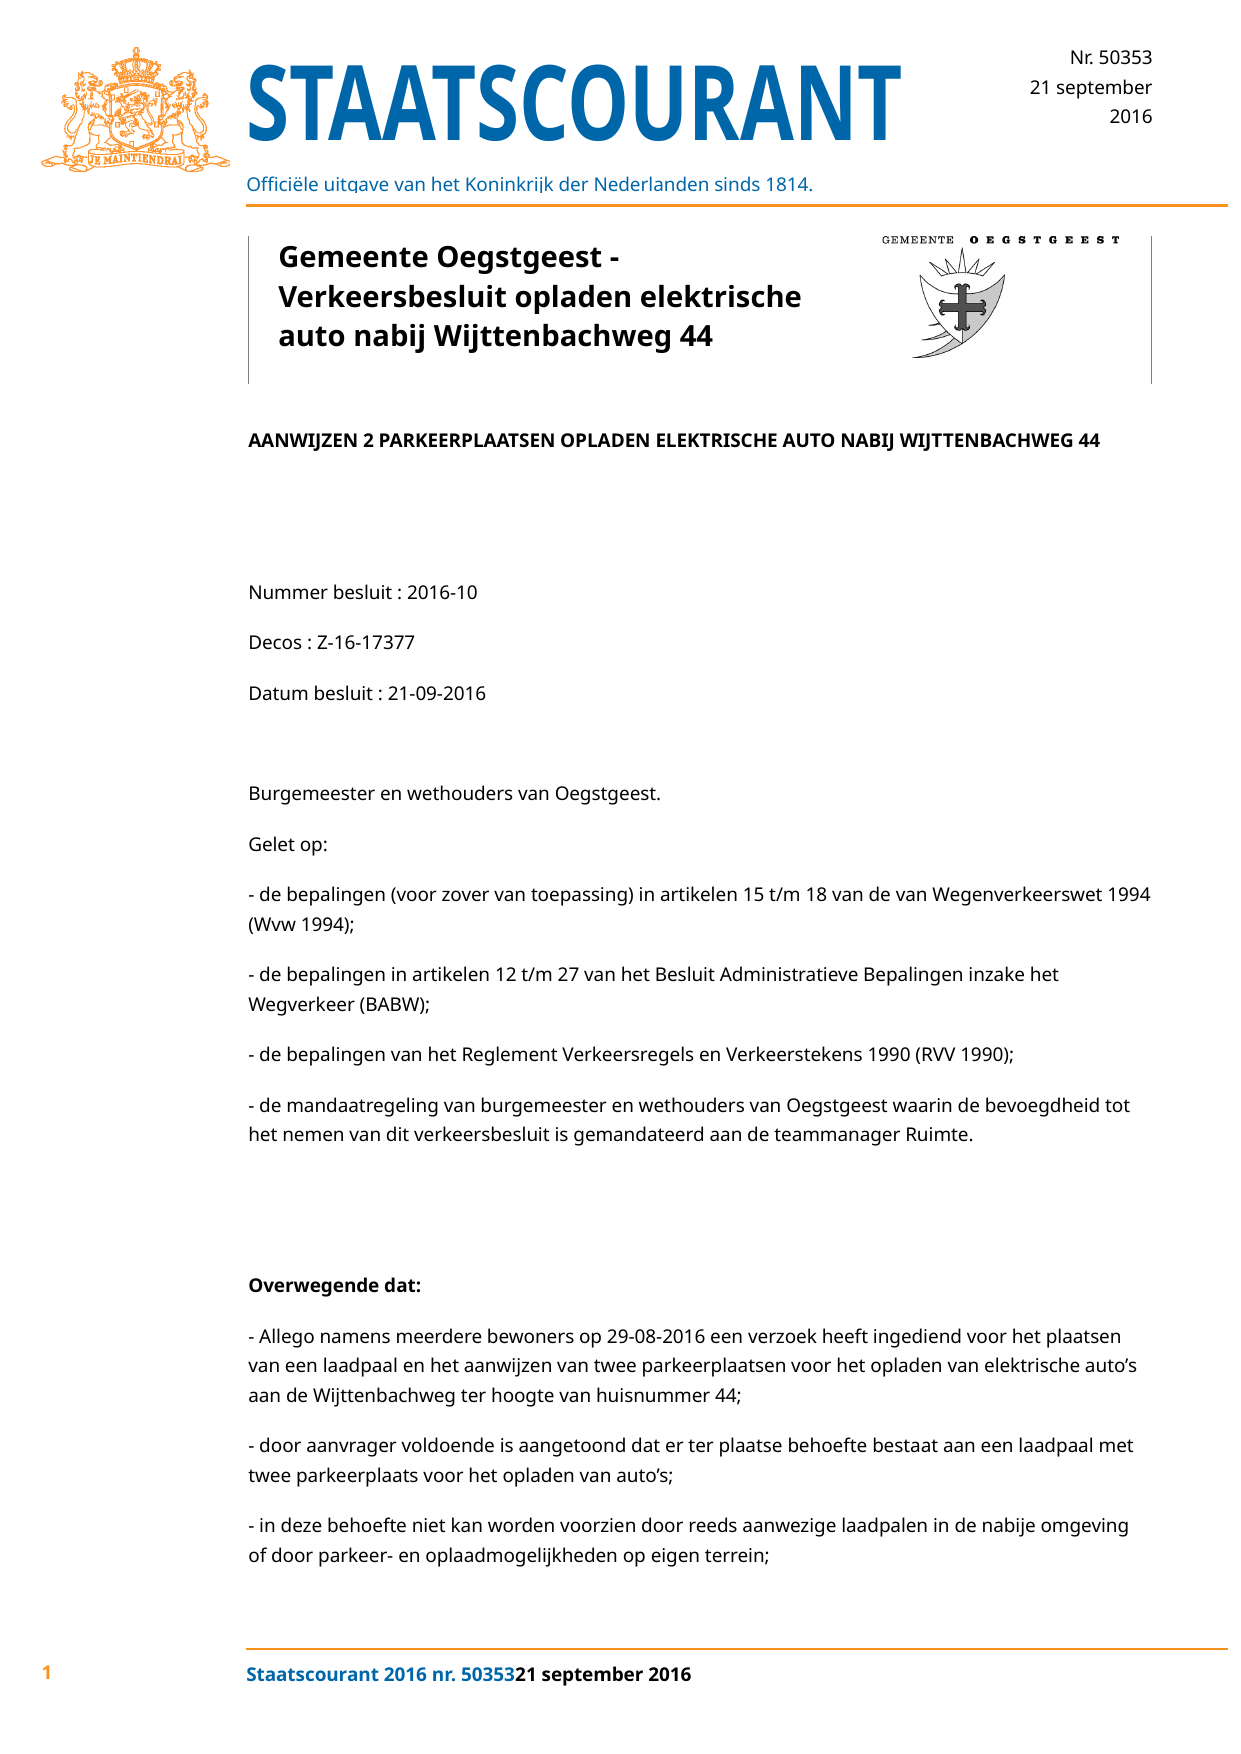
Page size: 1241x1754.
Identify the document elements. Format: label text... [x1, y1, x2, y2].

text - door aanvrager voldoende is aangetoond dat er ter plaatse behoefte bestaat aan een laadpaal met twee parkeerplaats voor het opladen van auto’s; [248, 1433, 1152, 1488]
picture [882, 236, 1119, 358]
table_header Gemeente Oegstgeest - Verkeersbesluit opladen elektrische auto nabij Wijttenbachweg 44 [249, 236, 850, 384]
text Nummer besluit : 2016-10 [248, 579, 1152, 604]
text Decos : Z-16-17377 [248, 629, 1152, 655]
text - de bepalingen in artikelen 12 t/m 27 van het Besluit Administratieve Bepalingen inzake het Wegverkeer (BABW); [248, 961, 1152, 1017]
text - de mandaatregeling van burgemeester en wethouders van Oegstgeest waarin de bevoegdheid tot het nemen van dit verkeersbesluit is gemandateerd aan de teammanager Ruimte. [248, 1092, 1152, 1147]
text AANWIJZEN 2 PARKEERPLAATSEN OPLADEN ELEKTRISCHE AUTO NABIJ WIJTTENBACHWEG 44 [248, 428, 1152, 453]
table_header [850, 236, 1151, 384]
picture [41, 47, 231, 172]
text Overwegende dat: [248, 1273, 1152, 1298]
text Gelet op: [248, 831, 1152, 857]
text Datum besluit : 21-09-2016 [248, 680, 1152, 705]
text - de bepalingen (voor zover van toepassing) in artikelen 15 t/m 18 van de van Wegenverkeerswet 1994 (Wvw 1994); [248, 881, 1152, 937]
text Burgemeester en wethouders van Oegstgeest. [248, 781, 1152, 806]
text - Allego namens meerdere bewoners op 29-08-2016 een verzoek heeft ingediend voor het plaatsen van een laadpaal en het aanwijzen van twee parkeerplaatsen voor het opladen van elektrische auto’s aan de Wijttenbachweg ter hoogte van huisnummer 44; [248, 1323, 1152, 1408]
text - de bepalingen van het Reglement Verkeersregels en Verkeerstekens 1990 (RVV 1990); [248, 1041, 1152, 1067]
text - in deze behoefte niet kan worden voorzien door reeds aanwezige laadpalen in de nabije omgeving of door parkeer- en oplaadmogelijkheden op eigen terrein; [248, 1513, 1152, 1568]
